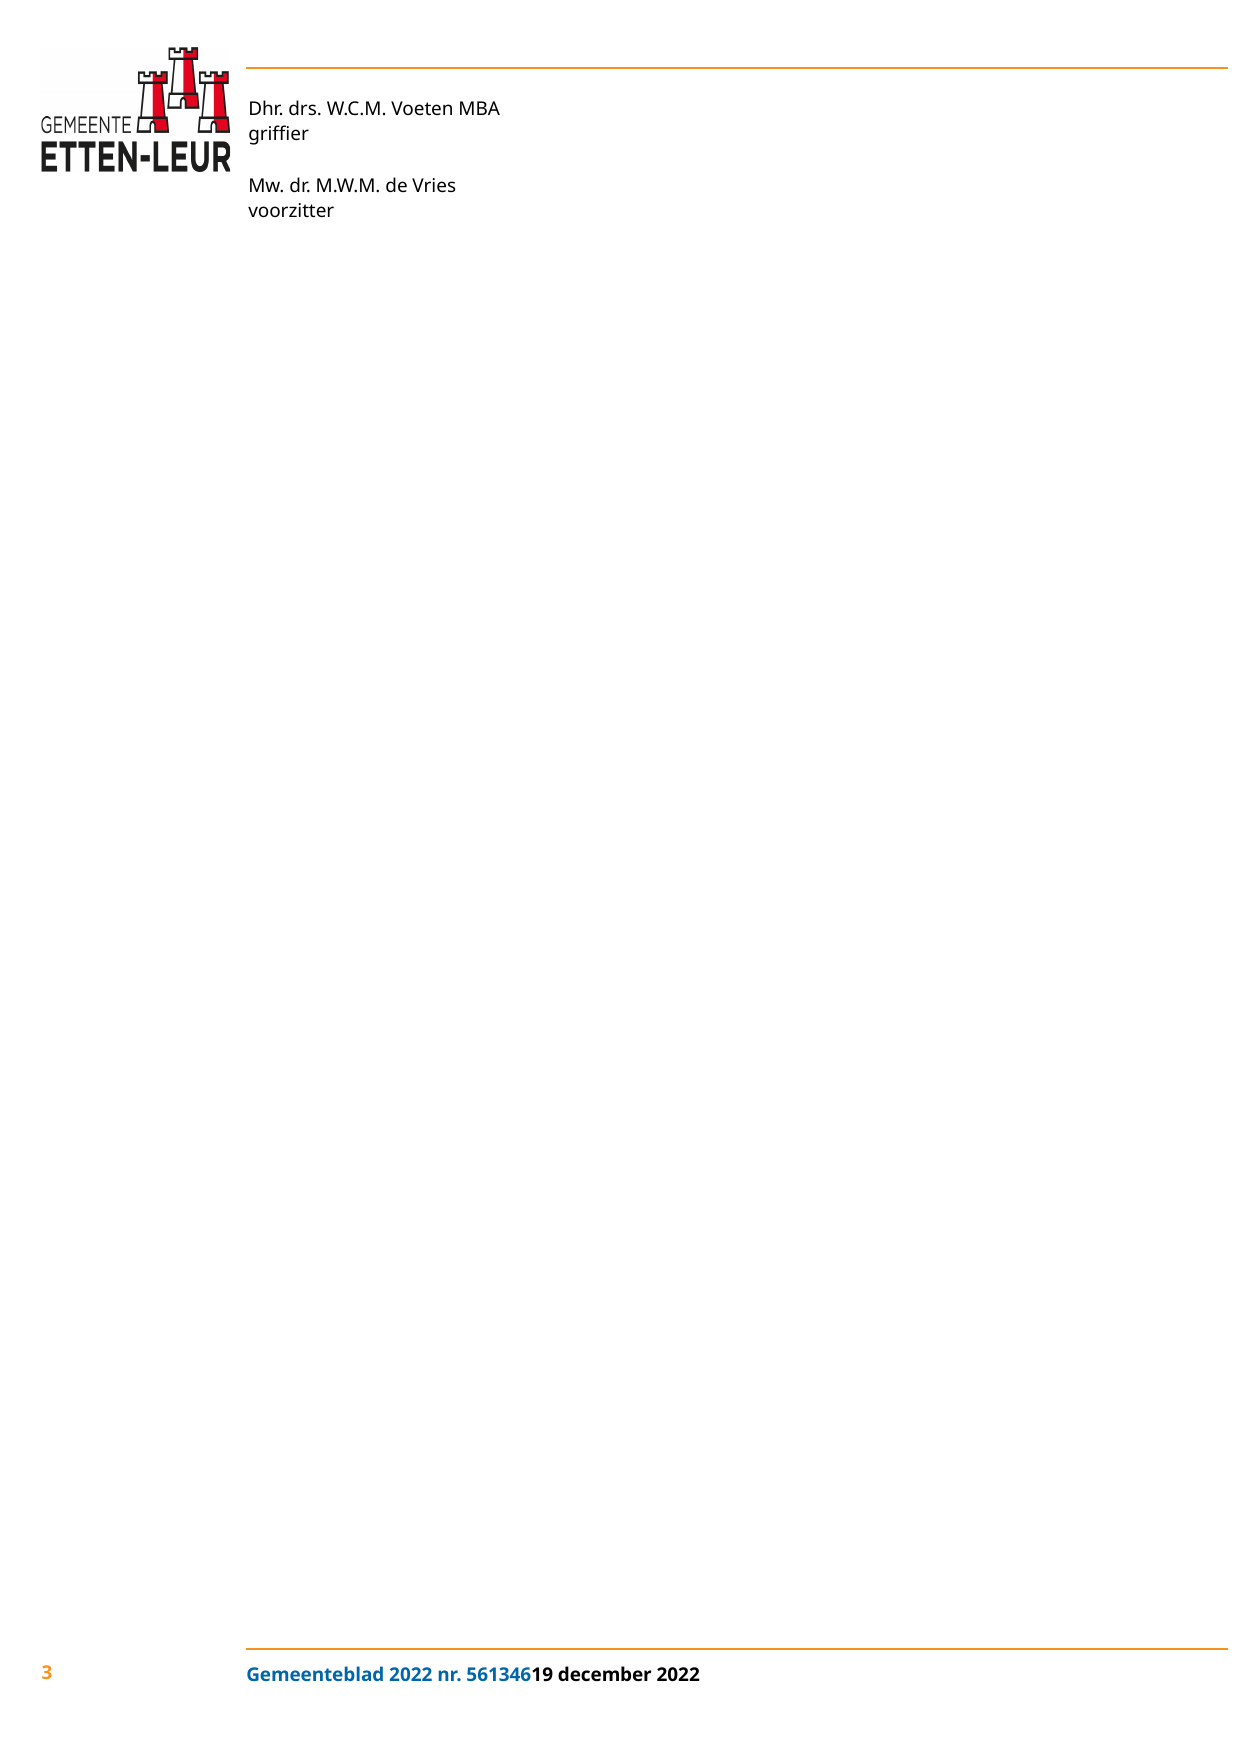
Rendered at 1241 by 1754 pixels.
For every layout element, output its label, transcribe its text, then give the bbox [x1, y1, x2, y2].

picture [41, 47, 231, 172]
text Dhr. drs. W.C.M. Voeten MBA [248, 95, 1152, 121]
text Mw. dr. M.W.M. de Vries [248, 172, 1152, 198]
text griffier [248, 121, 1152, 146]
text voorzitter [248, 198, 1152, 223]
